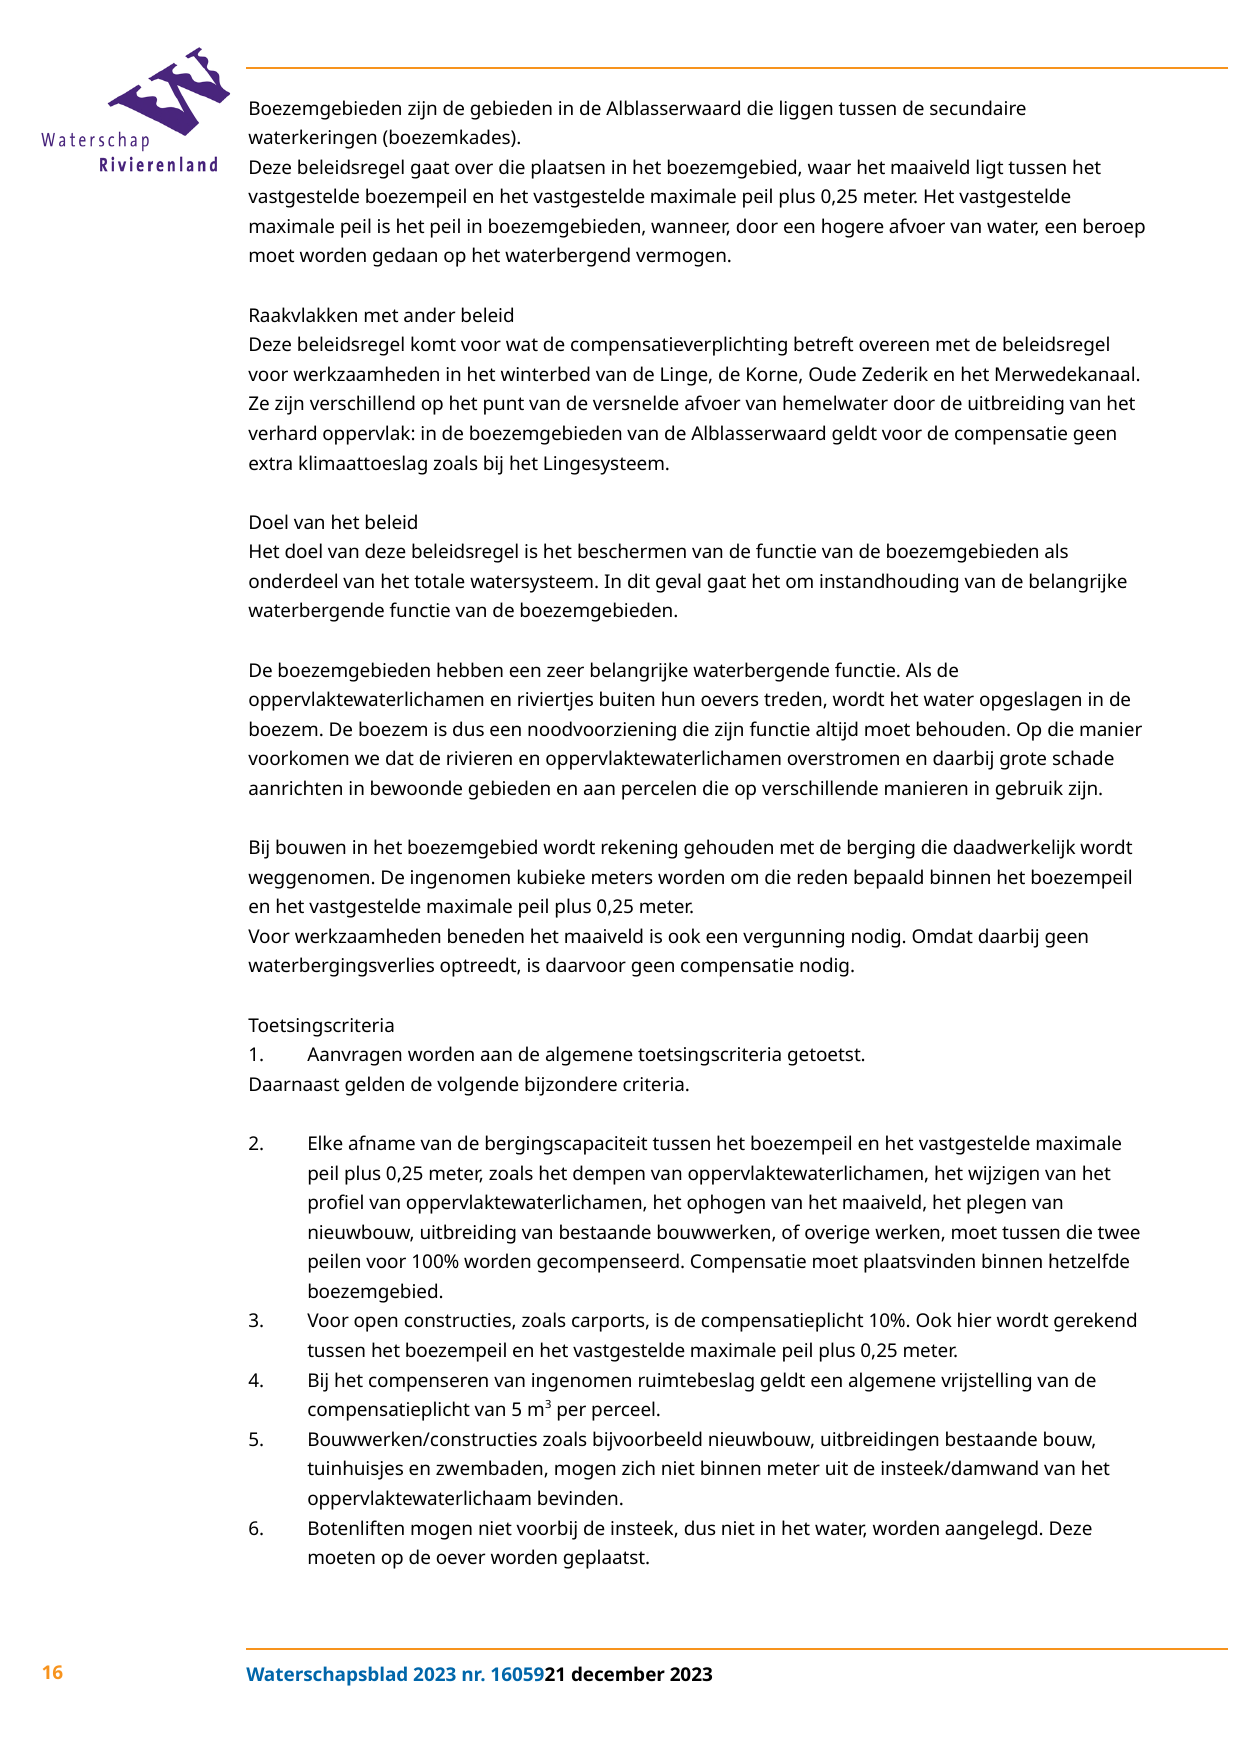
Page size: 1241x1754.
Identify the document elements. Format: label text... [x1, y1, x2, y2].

text Bij bouwen in het boezemgebied wordt rekening gehouden met de berging die daadwerkelijk wordt weggenomen. De ingenomen kubieke meters worden om die reden bepaald binnen het boezempeil en het vastgestelde maximale peil plus 0,25 meter. [248, 834, 1152, 919]
text Daarnaast gelden de volgende bijzondere criteria. [248, 1071, 1152, 1097]
text Deze beleidsregel gaat over die plaatsen in het boezemgebied, waar het maaiveld ligt tussen het vastgestelde boezempeil en het vastgestelde maximale peil plus 0,25 meter. Het vastgestelde maximale peil is het peil in boezemgebieden, wanneer, door een hogere afvoer van water, een beroep moet worden gedaan op het waterbergend vermogen. [248, 154, 1152, 268]
list Voor open constructies, zoals carports, is de compensatieplicht 10%. Ook hier wordt gerekend tussen het boezempeil en het vastgestelde maximale peil plus 0,25 meter. [248, 1308, 1152, 1363]
list Bouwwerken/constructies zoals bijvoorbeeld nieuwbouw, uitbreidingen bestaande bouw, tuinhuisjes en zwembaden, mogen zich niet binnen meter uit de insteek/damwand van het oppervlaktewaterlichaam bevinden. [248, 1426, 1152, 1511]
text Toetsingscriteria [248, 1012, 1152, 1038]
list Botenliften mogen niet voorbij de insteek, dus niet in het water, worden aangelegd. Deze moeten op de oever worden geplaatst. [248, 1515, 1152, 1570]
text De boezemgebieden hebben een zeer belangrijke waterbergende functie. Als de oppervlaktewaterlichamen en riviertjes buiten hun oevers treden, wordt het water opgeslagen in de boezem. De boezem is dus een noodvoorziening die zijn functie altijd moet behouden. Op die manier voorkomen we dat de rivieren en oppervlaktewaterlichamen overstromen en daarbij grote schade aanrichten in bewoonde gebieden en aan percelen die op verschillende manieren in gebruik zijn. [248, 657, 1152, 801]
list Aanvragen worden aan de algemene toetsingscriteria getoetst. [248, 1041, 1152, 1067]
list Elke afname van de bergingscapaciteit tussen het boezempeil en het vastgestelde maximale peil plus 0,25 meter, zoals het dempen van oppervlaktewaterlichamen, het wijzigen van het profiel van oppervlaktewaterlichamen, het ophogen van het maaiveld, het plegen van nieuwbouw, uitbreiding van bestaande bouwwerken, of overige werken, moet tussen die twee peilen voor 100% worden gecompenseerd. Compensatie moet plaatsvinden binnen hetzelfde boezemgebied. [248, 1130, 1152, 1304]
text Deze beleidsregel komt voor wat de compensatieverplichting betreft overeen met de beleidsregel voor werkzaamheden in het winterbed van de Linge, de Korne, Oude Zederik en het Merwedekanaal. Ze zijn verschillend op het punt van de versnelde afvoer van hemelwater door de uitbreiding van het verhard oppervlak: in de boezemgebieden van de Alblasserwaard geldt voor de compensatie geen extra klimaattoeslag zoals bij het Lingesysteem. [248, 331, 1152, 476]
text Voor werkzaamheden beneden het maaiveld is ook een vergunning nodig. Omdat daarbij geen waterbergingsverlies optreedt, is daarvoor geen compensatie nodig. [248, 923, 1152, 978]
text Boezemgebieden zijn de gebieden in de Alblasserwaard die liggen tussen de secundaire waterkeringen (boezemkades). [248, 95, 1152, 150]
text Raakvlakken met ander beleid [248, 302, 1152, 328]
text Het doel van deze beleidsregel is het beschermen van de functie van de boezemgebieden als onderdeel van het totale watersysteem. In dit geval gaat het om instandhouding van de belangrijke waterbergende functie van de boezemgebieden. [248, 538, 1152, 623]
list Bij het compenseren van ingenomen ruimtebeslag geldt een algemene vrijstelling van de compensatieplicht van 5 m3 per perceel. [248, 1367, 1152, 1422]
picture [41, 47, 231, 172]
text Doel van het beleid [248, 509, 1152, 535]
